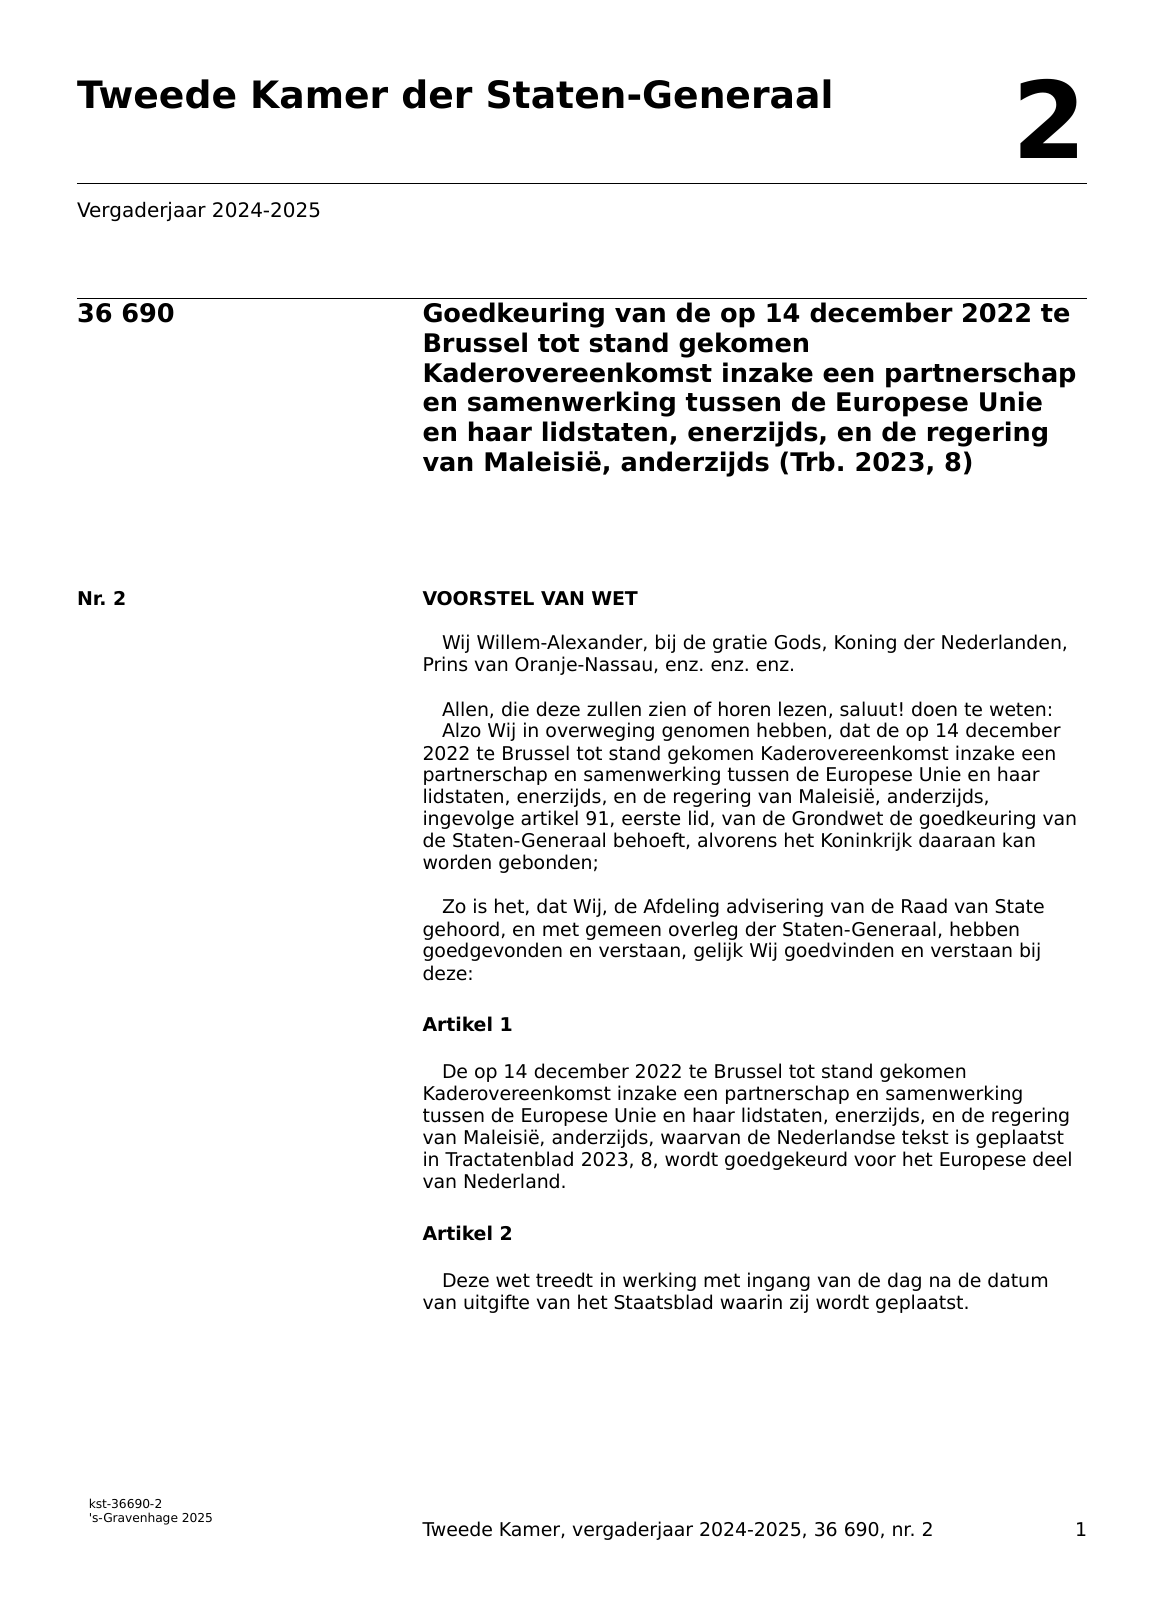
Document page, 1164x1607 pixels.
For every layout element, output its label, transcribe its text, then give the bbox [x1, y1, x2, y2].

text kst-36690-2 [88, 1497, 323, 1511]
table_header 2 [886, 59, 1087, 183]
text Allen, die deze zullen zien of horen lezen, saluut! doen te weten: [422, 698, 1087, 720]
text Deze wet treedt in werking met ingang van de dag na de datum van uitgifte van het Staatsblad waarin zij wordt geplaatst. [422, 1270, 1087, 1314]
text Alzo Wij in overweging genomen hebben, dat de op 14 december 2022 te Brussel tot stand gekomen Kaderovereenkomst inzake een partnerschap en samenwerking tussen de Europese Unie en haar lidstaten, enerzijds, en de regering van Maleisië, anderzijds, ingevolge artikel 91, eerste lid, van de Grondwet de goedkeuring van de Staten-Generaal behoeft, alvorens het Koninkrijk daaraan kan worden gebonden; [422, 720, 1087, 874]
text 's-Gravenhage 2025 [88, 1511, 323, 1525]
subtitle Nr. 2 VOORSTEL VAN WET [77, 588, 1087, 610]
subtitle Artikel 1 [422, 1014, 1087, 1036]
table_header Tweede Kamer der Staten-Generaal [77, 59, 886, 183]
table_cell Vergaderjaar 2024-2025 [77, 184, 1087, 298]
subtitle 36 690 Goedkeuring van de op 14 december 2022 te Brussel tot stand gekomen Kaderovereenkomst inzake een partnerschap en samenwerking tussen de Europese Unie en haar lidstaten, enerzijds, en de regering van Maleisië, anderzijds (Trb. 2023, 8) [77, 299, 1087, 477]
text De op 14 december 2022 te Brussel tot stand gekomen Kaderovereenkomst inzake een partnerschap en samenwerking tussen de Europese Unie en haar lidstaten, enerzijds, en de regering van Maleisië, anderzijds, waarvan de Nederlandse tekst is geplaatst in Tractatenblad 2023, 8, wordt goedgekeurd voor het Europese deel van Nederland. [422, 1061, 1087, 1193]
subtitle Artikel 2 [422, 1223, 1087, 1245]
text Zo is het, dat Wij, de Afdeling advisering van de Raad van State gehoord, en met gemeen overleg der Staten-Generaal, hebben goedgevonden en verstaan, gelijk Wij goedvinden en verstaan bij deze: [422, 896, 1087, 984]
text Wij Willem-Alexander, bij de gratie Gods, Koning der Nederlanden, Prins van Oranje-Nassau, enz. enz. enz. [422, 632, 1087, 676]
